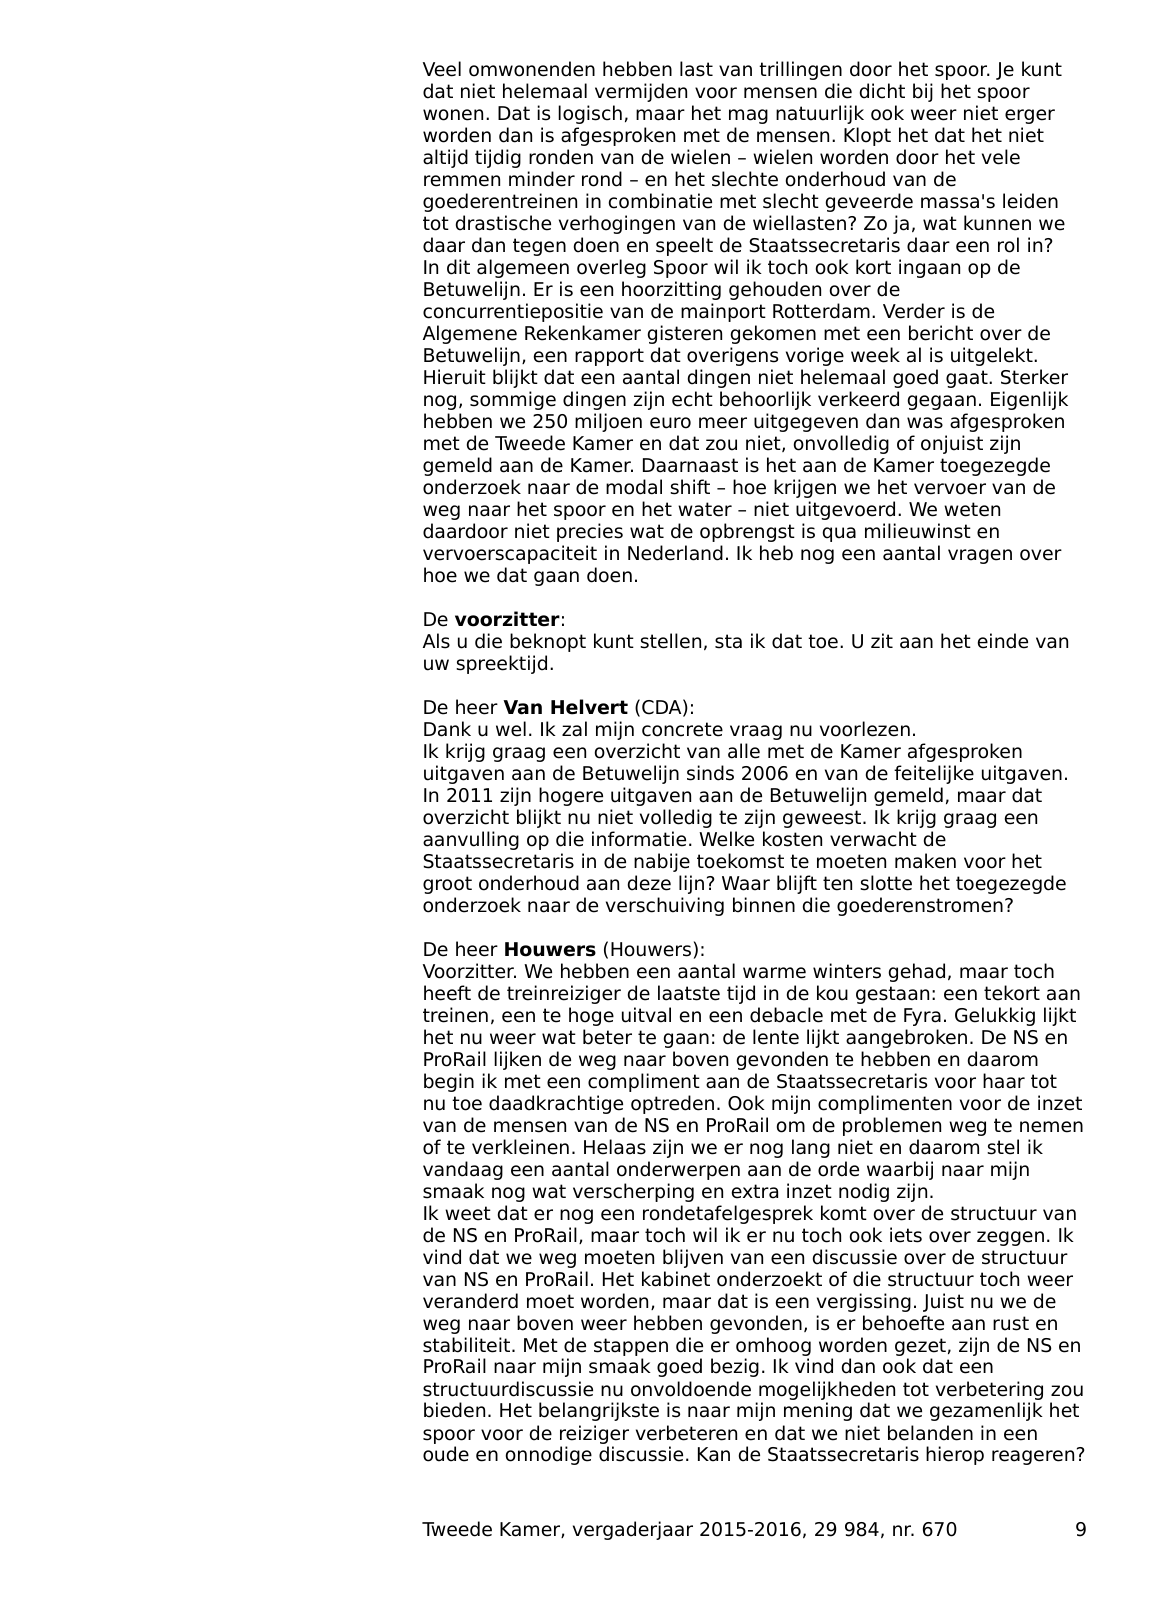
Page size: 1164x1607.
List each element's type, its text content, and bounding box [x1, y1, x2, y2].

text De heer Van Helvert (CDA): [422, 697, 1087, 719]
text Ik krijg graag een overzicht van alle met de Kamer afgesproken uitgaven aan de Betuwelijn sinds 2006 en van de feitelijke uitgaven. In 2011 zijn hogere uitgaven aan de Betuwelijn gemeld, maar dat overzicht blijkt nu niet volledig te zijn geweest. Ik krijg graag een aanvulling op die informatie. Welke kosten verwacht de Staatssecretaris in de nabije toekomst te moeten maken voor het groot onderhoud aan deze lijn? Waar blijft ten slotte het toegezegde onderzoek naar de verschuiving binnen die goederenstromen? [422, 741, 1087, 917]
text In dit algemeen overleg Spoor wil ik toch ook kort ingaan op de Betuwelijn. Er is een hoorzitting gehouden over de concurrentiepositie van de mainport Rotterdam. Verder is de Algemene Rekenkamer gisteren gekomen met een bericht over de Betuwelijn, een rapport dat overigens vorige week al is uitgelekt. Hieruit blijkt dat een aantal dingen niet helemaal goed gaat. Sterker nog, sommige dingen zijn echt behoorlijk verkeerd gegaan. Eigenlijk hebben we 250 miljoen euro meer uitgegeven dan was afgesproken met de Tweede Kamer en dat zou niet, onvolledig of onjuist zijn gemeld aan de Kamer. Daarnaast is het aan de Kamer toegezegde onderzoek naar de modal shift – hoe krijgen we het vervoer van de weg naar het spoor en het water – niet uitgevoerd. We weten daardoor niet precies wat de opbrengst is qua milieuwinst en vervoerscapaciteit in Nederland. Ik heb nog een aantal vragen over hoe we dat gaan doen. [422, 257, 1087, 587]
text De voorzitter: [422, 609, 1087, 631]
text Dank u wel. Ik zal mijn concrete vraag nu voorlezen. [422, 719, 1087, 741]
text Ik weet dat er nog een rondetafelgesprek komt over de structuur van de NS en ProRail, maar toch wil ik er nu toch ook iets over zeggen. Ik vind dat we weg moeten blijven van een discussie over de structuur van NS en ProRail. Het kabinet onderzoekt of die structuur toch weer veranderd moet worden, maar dat is een vergissing. Juist nu we de weg naar boven weer hebben gevonden, is er behoefte aan rust en stabiliteit. Met de stappen die er omhoog worden gezet, zijn de NS en ProRail naar mijn smaak goed bezig. Ik vind dan ook dat een structuurdiscussie nu onvoldoende mogelijkheden tot verbetering zou bieden. Het belangrijkste is naar mijn mening dat we gezamenlijk het spoor voor de reiziger verbeteren en dat we niet belanden in een oude en onnodige discussie. Kan de Staatssecretaris hierop reageren? [422, 1203, 1087, 1466]
text Veel omwonenden hebben last van trillingen door het spoor. Je kunt dat niet helemaal vermijden voor mensen die dicht bij het spoor wonen. Dat is logisch, maar het mag natuurlijk ook weer niet erger worden dan is afgesproken met de mensen. Klopt het dat het niet altijd tijdig ronden van de wielen – wielen worden door het vele remmen minder rond – en het slechte onderhoud van de goederentreinen in combinatie met slecht geveerde massa's leiden tot drastische verhogingen van de wiellasten? Zo ja, wat kunnen we daar dan tegen doen en speelt de Staatssecretaris daar een rol in? [422, 59, 1087, 257]
text De heer Houwers (Houwers): [422, 939, 1087, 961]
text Als u die beknopt kunt stellen, sta ik dat toe. U zit aan het einde van uw spreektijd. [422, 631, 1087, 675]
text Voorzitter. We hebben een aantal warme winters gehad, maar toch heeft de treinreiziger de laatste tijd in de kou gestaan: een tekort aan treinen, een te hoge uitval en een debacle met de Fyra. Gelukkig lijkt het nu weer wat beter te gaan: de lente lijkt aangebroken. De NS en ProRail lijken de weg naar boven gevonden te hebben en daarom begin ik met een compliment aan de Staatssecretaris voor haar tot nu toe daadkrachtige optreden. Ook mijn complimenten voor de inzet van de mensen van de NS en ProRail om de problemen weg te nemen of te verkleinen. Helaas zijn we er nog lang niet en daarom stel ik vandaag een aantal onderwerpen aan de orde waarbij naar mijn smaak nog wat verscherping en extra inzet nodig zijn. [422, 961, 1087, 1203]
